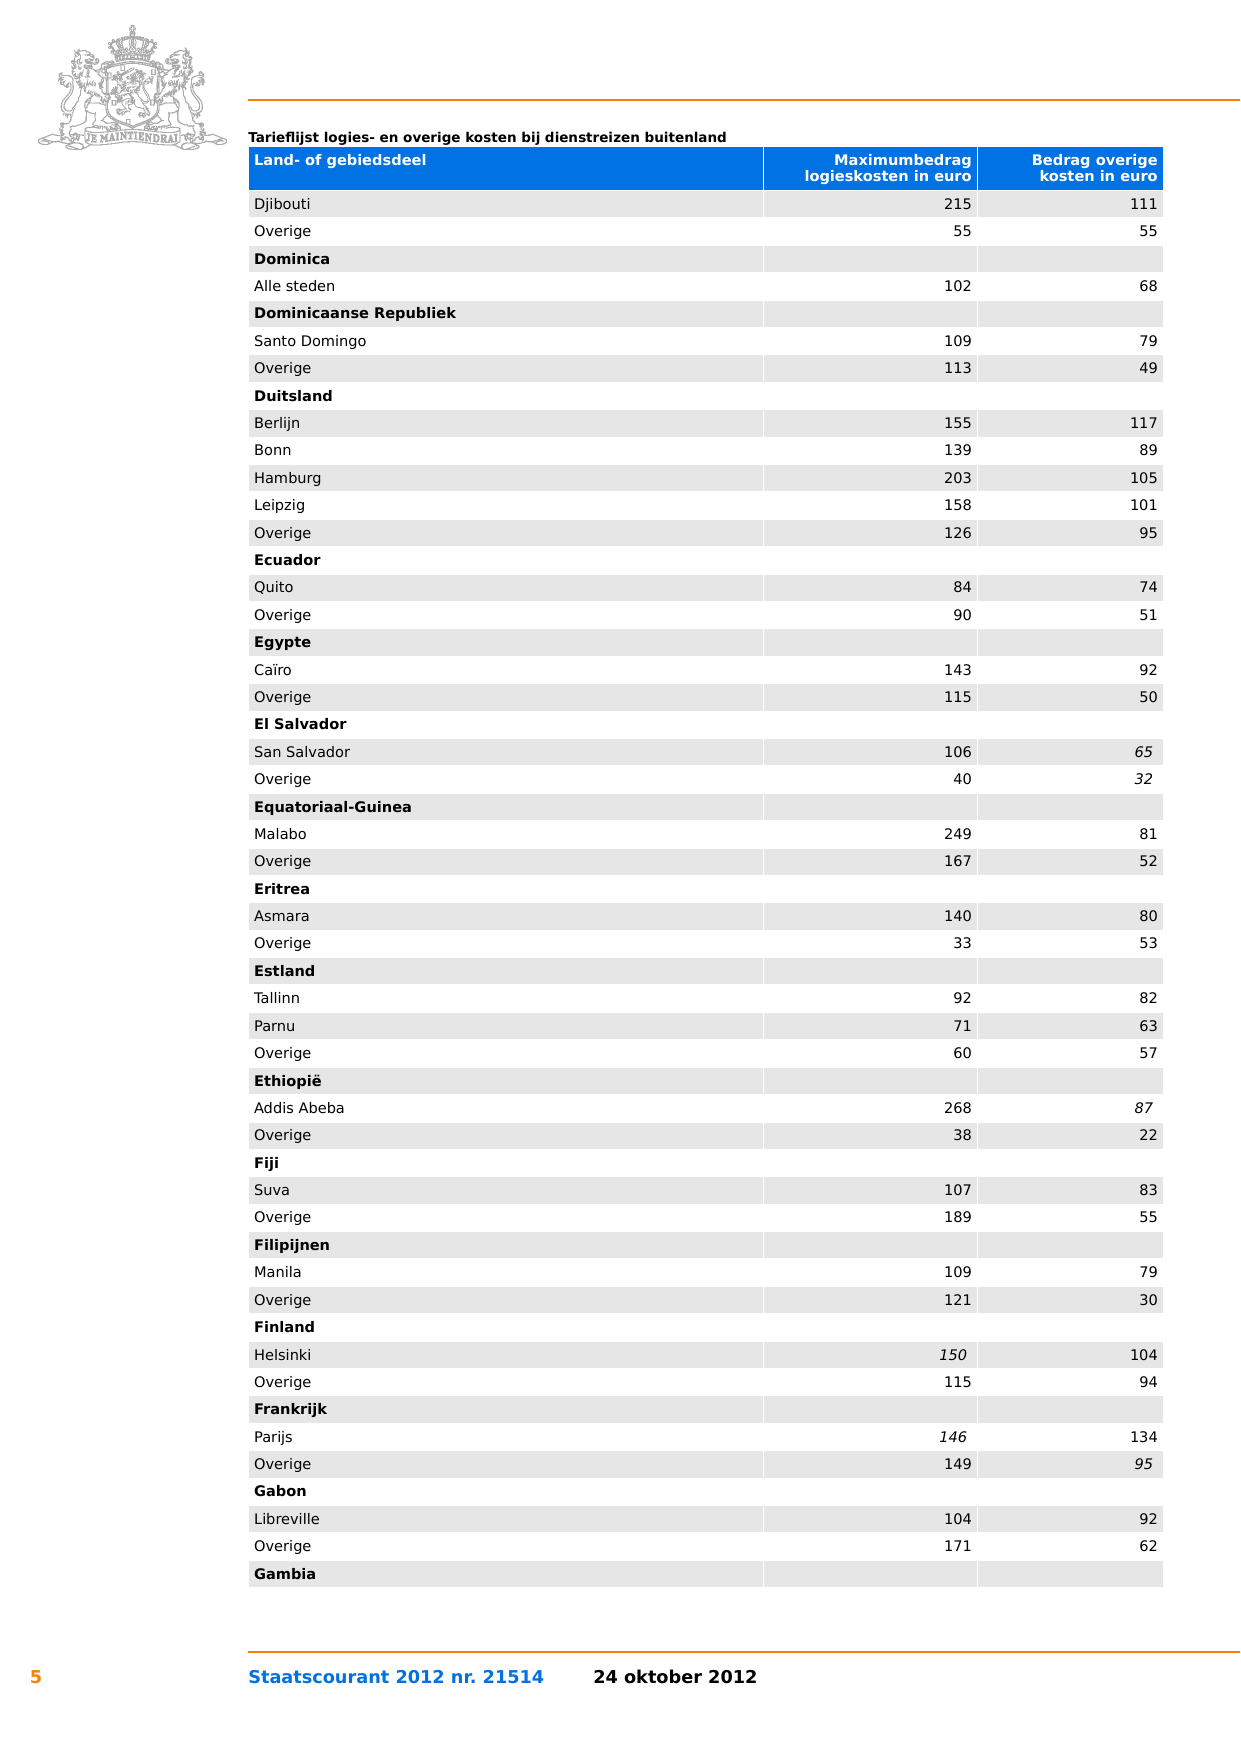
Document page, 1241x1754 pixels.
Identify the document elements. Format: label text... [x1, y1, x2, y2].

table_cell Addis Abeba [249, 1095, 763, 1121]
table_cell 63 [978, 1013, 1163, 1039]
table_cell [764, 1150, 977, 1176]
table_cell 107 [764, 1177, 977, 1204]
table_cell Overige [249, 766, 763, 793]
table_cell [978, 1479, 1163, 1505]
table_cell [764, 301, 977, 327]
table_cell 115 [764, 1369, 977, 1395]
table_cell Caïro [249, 657, 763, 683]
table_cell 51 [978, 602, 1163, 628]
table_cell Santo Domingo [249, 328, 763, 354]
table_cell 95 [978, 520, 1163, 546]
table_cell 109 [764, 328, 977, 354]
table_cell 71 [764, 1013, 977, 1039]
table_cell 55 [764, 219, 977, 245]
table_cell Overige [249, 602, 763, 628]
table_cell 84 [764, 575, 977, 601]
table_cell 102 [764, 273, 977, 299]
table_cell 146 [764, 1424, 977, 1450]
table_cell [978, 876, 1163, 902]
table_cell 115 [764, 684, 977, 711]
table_cell 167 [764, 849, 977, 875]
table_cell Parnu [249, 1013, 763, 1039]
table_cell El Salvador [249, 712, 763, 738]
table_cell [764, 712, 977, 738]
table_cell [764, 383, 977, 409]
table_cell Overige [249, 1205, 763, 1231]
table_cell 55 [978, 1205, 1163, 1231]
table_cell Overige [249, 355, 763, 382]
table_cell [978, 958, 1163, 984]
table_cell Leipzig [249, 493, 763, 519]
table_cell 53 [978, 931, 1163, 957]
table_cell Overige [249, 520, 763, 546]
table_cell [764, 629, 977, 656]
table_cell Overige [249, 849, 763, 875]
table_cell 65 [978, 739, 1163, 765]
table_cell Overige [249, 684, 763, 711]
table_cell 81 [978, 821, 1163, 847]
table_cell Overige [249, 219, 763, 245]
table_cell 117 [978, 410, 1163, 437]
table_cell [978, 1232, 1163, 1258]
table_cell 134 [978, 1424, 1163, 1450]
table_cell Hamburg [249, 465, 763, 491]
table_cell [978, 1561, 1163, 1587]
table_cell Tallinn [249, 986, 763, 1012]
table_cell Bonn [249, 438, 763, 464]
table_cell [764, 1314, 977, 1341]
table_cell 74 [978, 575, 1163, 601]
table_cell [764, 794, 977, 820]
table_cell 149 [764, 1451, 977, 1478]
table_cell 49 [978, 355, 1163, 382]
table_cell 50 [978, 684, 1163, 711]
table_cell 92 [978, 657, 1163, 683]
table_cell [978, 1314, 1163, 1341]
table_cell Overige [249, 1040, 763, 1067]
table_cell [764, 547, 977, 573]
table_cell Overige [249, 1534, 763, 1560]
table_cell 83 [978, 1177, 1163, 1204]
table_cell 33 [764, 931, 977, 957]
table_cell Ecuador [249, 547, 763, 573]
table_cell 189 [764, 1205, 977, 1231]
table_cell Dominica [249, 246, 763, 272]
table_cell 90 [764, 602, 977, 628]
table_cell [764, 1479, 977, 1505]
table_cell Egypte [249, 629, 763, 656]
table_cell Asmara [249, 903, 763, 930]
table_cell [978, 794, 1163, 820]
table_cell [764, 1068, 977, 1094]
picture [38, 25, 227, 150]
table_cell Ethiopië [249, 1068, 763, 1094]
table_cell [978, 629, 1163, 656]
table_cell [978, 1396, 1163, 1423]
table_cell 95 [978, 1451, 1163, 1478]
table_cell [978, 712, 1163, 738]
table_cell 68 [978, 273, 1163, 299]
table_cell Parijs [249, 1424, 763, 1450]
table_cell 268 [764, 1095, 977, 1121]
table_cell [978, 1150, 1163, 1176]
table_cell [764, 1232, 977, 1258]
table_cell Djibouti [249, 191, 763, 217]
table_cell [978, 1068, 1163, 1094]
table_cell San Salvador [249, 739, 763, 765]
table_cell Maximumbedrag logieskosten in euro [764, 147, 977, 190]
table_cell 249 [764, 821, 977, 847]
table_cell 109 [764, 1260, 977, 1286]
table_cell 104 [764, 1506, 977, 1532]
table_cell 158 [764, 493, 977, 519]
table_cell 104 [978, 1342, 1163, 1368]
table_cell 111 [978, 191, 1163, 217]
table_cell Duitsland [249, 383, 763, 409]
table_cell 139 [764, 438, 977, 464]
table_cell 203 [764, 465, 977, 491]
table_cell [764, 876, 977, 902]
table_cell [978, 383, 1163, 409]
table_cell 113 [764, 355, 977, 382]
table_cell 155 [764, 410, 977, 437]
table_cell [764, 1561, 977, 1587]
table_cell [978, 246, 1163, 272]
table_cell 171 [764, 1534, 977, 1560]
table_cell 89 [978, 438, 1163, 464]
table_cell [764, 1396, 977, 1423]
table_cell [764, 958, 977, 984]
table_cell Dominicaanse Republiek [249, 301, 763, 327]
table_cell Filipijnen [249, 1232, 763, 1258]
table_cell Overige [249, 931, 763, 957]
table_cell 121 [764, 1287, 977, 1313]
table_cell Gabon [249, 1479, 763, 1505]
table_cell 143 [764, 657, 977, 683]
table_cell 62 [978, 1534, 1163, 1560]
table_cell Equatoriaal-Guinea [249, 794, 763, 820]
table_cell Frankrijk [249, 1396, 763, 1423]
table_cell Overige [249, 1287, 763, 1313]
table_cell Bedrag overige kosten in euro [978, 147, 1163, 190]
table_cell [978, 301, 1163, 327]
table_cell Overige [249, 1123, 763, 1149]
table_cell 40 [764, 766, 977, 793]
table_cell 150 [764, 1342, 977, 1368]
table_cell 215 [764, 191, 977, 217]
table_cell Libreville [249, 1506, 763, 1532]
table_cell Quito [249, 575, 763, 601]
table_cell Overige [249, 1451, 763, 1478]
table_cell Helsinki [249, 1342, 763, 1368]
table_cell 60 [764, 1040, 977, 1067]
table_cell Fiji [249, 1150, 763, 1176]
table_cell 52 [978, 849, 1163, 875]
table_cell 32 [978, 766, 1163, 793]
table_cell Eritrea [249, 876, 763, 902]
table_cell 79 [978, 1260, 1163, 1286]
table_cell 57 [978, 1040, 1163, 1067]
table_header Tarieflijst logies- en overige kosten bij dienstreizen buitenland [248, 130, 1163, 146]
table_cell [978, 547, 1163, 573]
table_cell Gambia [249, 1561, 763, 1587]
table_cell Estland [249, 958, 763, 984]
table_cell Overige [249, 1369, 763, 1395]
table_cell 140 [764, 903, 977, 930]
table_cell 55 [978, 219, 1163, 245]
table_cell 94 [978, 1369, 1163, 1395]
table_cell 126 [764, 520, 977, 546]
table_cell 38 [764, 1123, 977, 1149]
table_cell Finland [249, 1314, 763, 1341]
table_cell Suva [249, 1177, 763, 1204]
table_cell 22 [978, 1123, 1163, 1149]
table_cell 105 [978, 465, 1163, 491]
table_cell 106 [764, 739, 977, 765]
table_cell Malabo [249, 821, 763, 847]
table_cell 92 [978, 1506, 1163, 1532]
table_cell Alle steden [249, 273, 763, 299]
table_cell 87 [978, 1095, 1163, 1121]
table_cell 79 [978, 328, 1163, 354]
table_cell Berlijn [249, 410, 763, 437]
table_cell 80 [978, 903, 1163, 930]
table_cell Land- of gebiedsdeel [249, 147, 763, 190]
table_cell 92 [764, 986, 977, 1012]
table_cell [764, 246, 977, 272]
table_cell 101 [978, 493, 1163, 519]
table_cell 30 [978, 1287, 1163, 1313]
table_cell 82 [978, 986, 1163, 1012]
table_cell Manila [249, 1260, 763, 1286]
